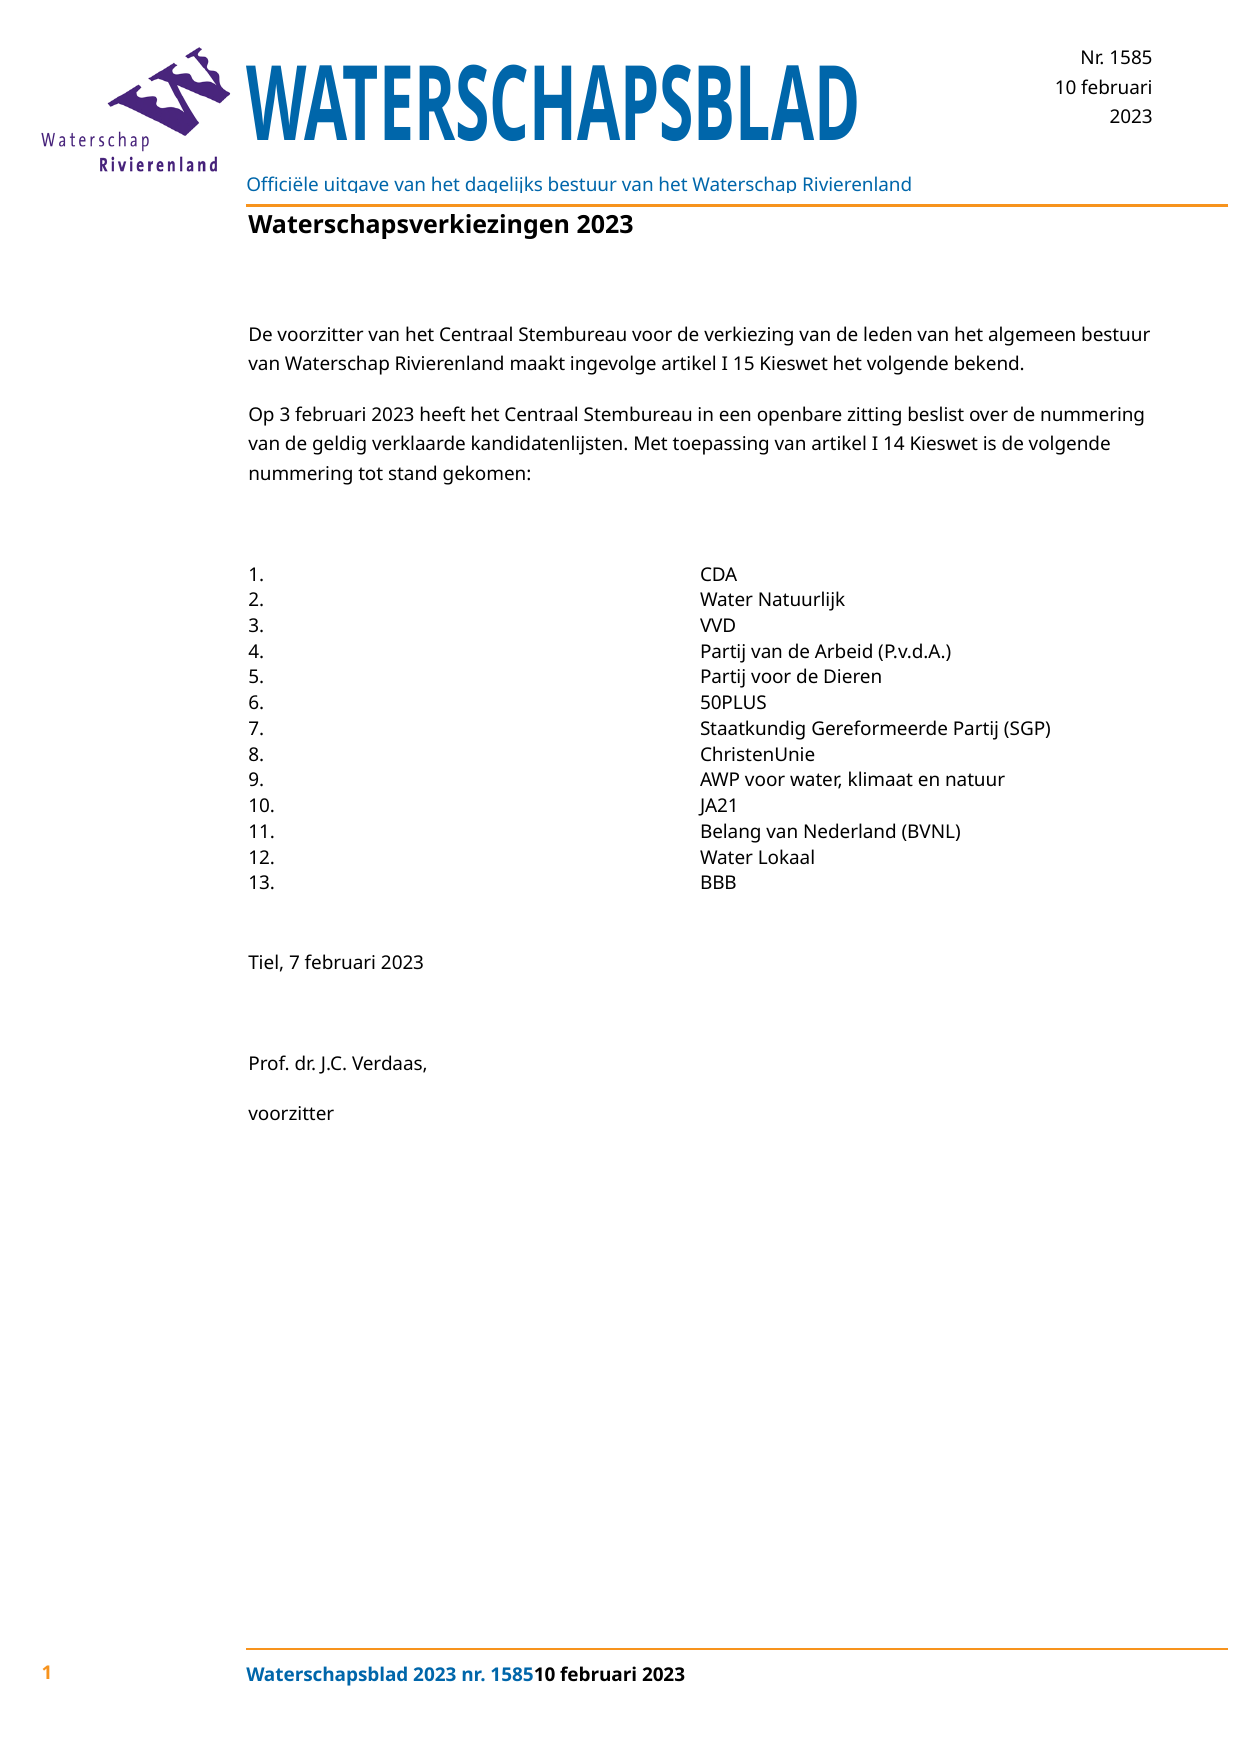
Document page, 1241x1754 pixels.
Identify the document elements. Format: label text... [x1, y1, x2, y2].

text De voorzitter van het Centraal Stembureau voor de verkiezing van de leden van het algemeen bestuur van Waterschap Rivierenland maakt ingevolge artikel I 15 Kieswet het volgende bekend. [248, 321, 1152, 376]
table_header [248, 561, 700, 587]
table_cell Belang van Nederland (BVNL) [700, 818, 1152, 844]
picture [41, 47, 231, 172]
table_cell [248, 767, 700, 792]
table_cell VVD [700, 612, 1152, 638]
table_cell [248, 664, 700, 689]
table_cell [248, 818, 700, 844]
table_cell Partij voor de Dieren [700, 664, 1152, 689]
text Prof. dr. J.C. Verdaas, [248, 1050, 1152, 1076]
text Tiel, 7 februari 2023 [248, 949, 1152, 975]
table_cell [248, 844, 700, 869]
table_header CDA [700, 561, 1152, 587]
table_cell [248, 690, 700, 715]
table_cell [248, 638, 700, 664]
table_cell [248, 870, 700, 895]
table_cell [248, 793, 700, 818]
table_cell JA21 [700, 793, 1152, 818]
table_cell [248, 741, 700, 767]
table_cell [248, 612, 700, 638]
text Op 3 februari 2023 heeft het Centraal Stembureau in een openbare zitting beslist over de nummering van de geldig verklaarde kandidatenlijsten. Met toepassing van artikel I 14 Kieswet is de volgende nummering tot stand gekomen: [248, 401, 1152, 486]
table_cell BBB [700, 870, 1152, 895]
table_cell ChristenUnie [700, 741, 1152, 767]
table_cell AWP voor water, klimaat en natuur [700, 767, 1152, 792]
table_cell Water Lokaal [700, 844, 1152, 869]
text voorzitter [248, 1100, 1152, 1126]
table_cell Water Natuurlijk [700, 587, 1152, 612]
text Waterschapsverkiezingen 2023 [248, 207, 1152, 241]
table_cell [248, 587, 700, 612]
table_cell 50PLUS [700, 690, 1152, 715]
table_cell [248, 715, 700, 741]
table_cell Partij van de Arbeid (P.v.d.A.) [700, 638, 1152, 664]
table_cell Staatkundig Gereformeerde Partij (SGP) [700, 715, 1152, 741]
